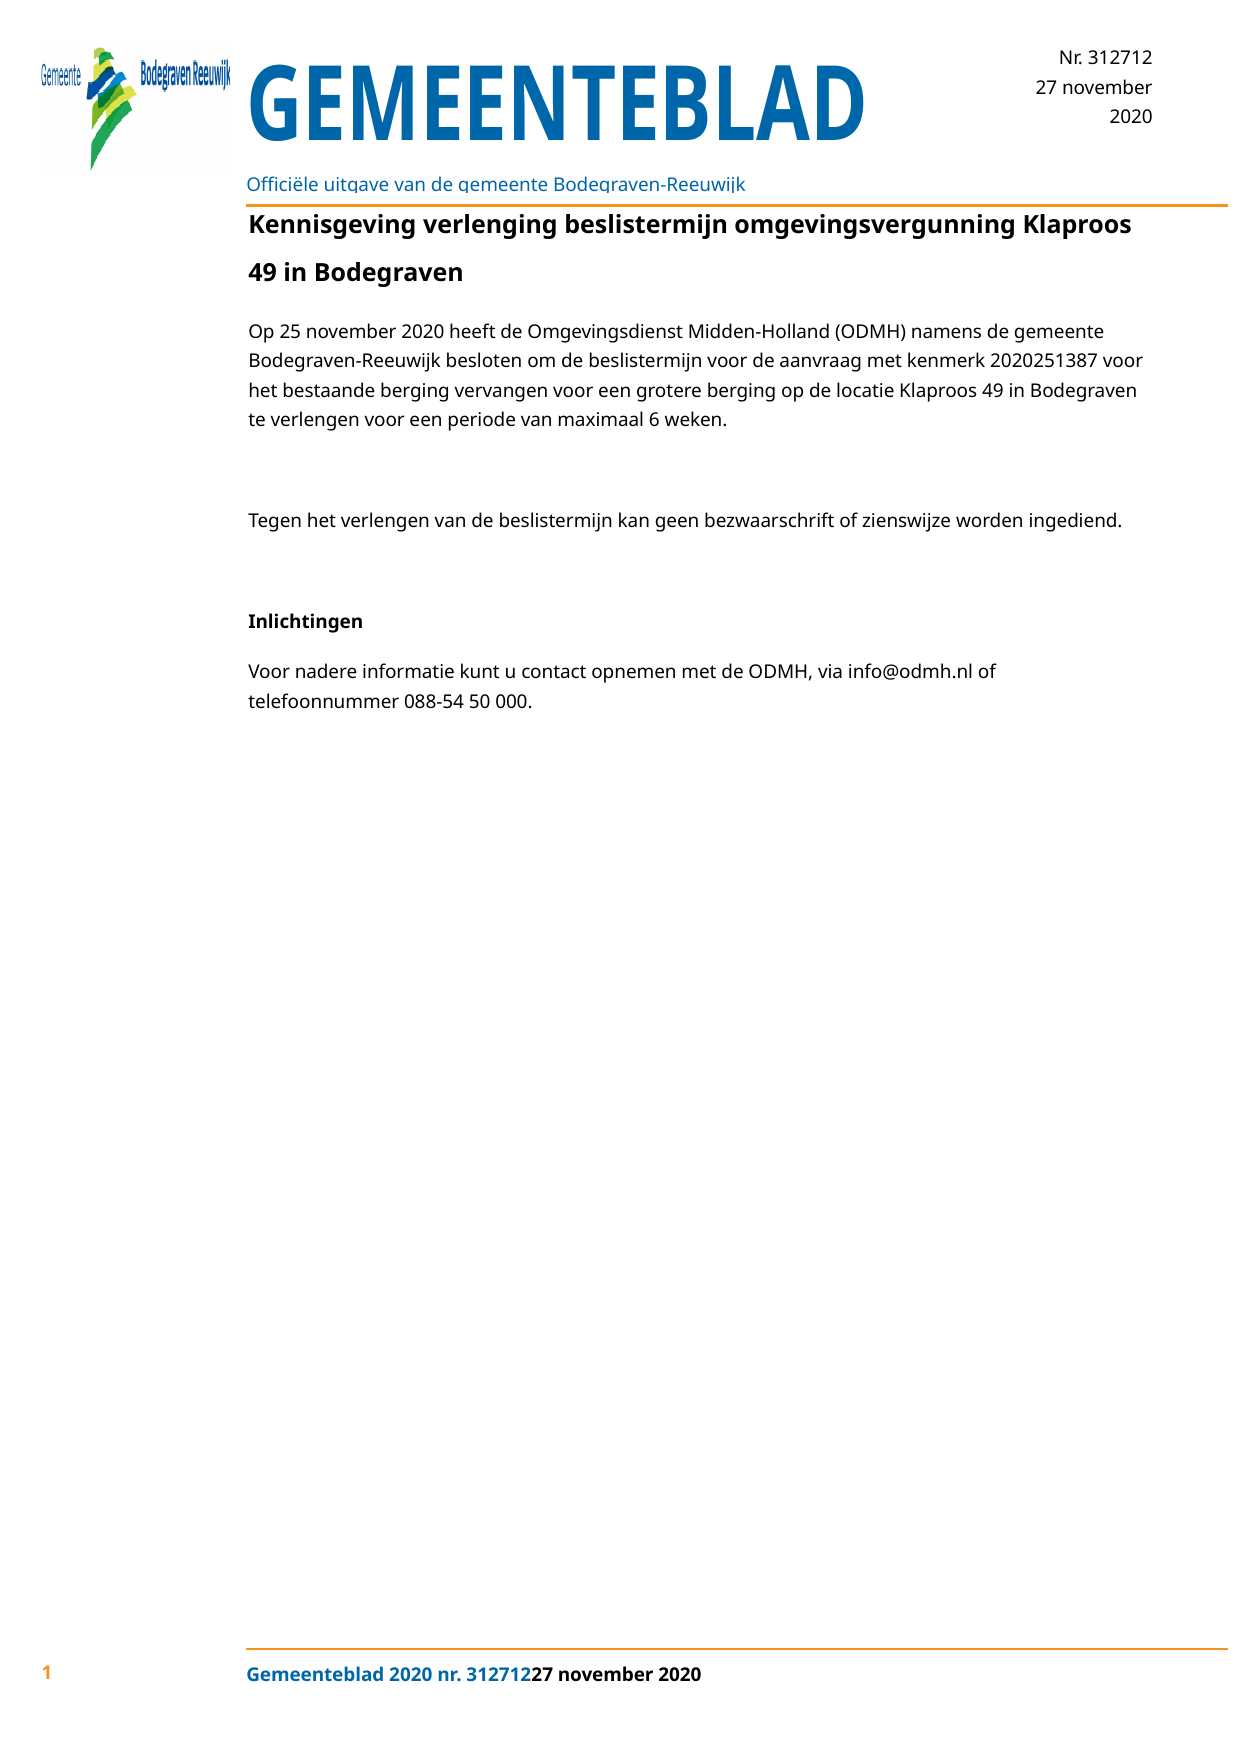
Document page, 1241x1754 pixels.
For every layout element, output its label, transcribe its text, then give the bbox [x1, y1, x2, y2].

text Voor nadere informatie kunt u contact opnemen met de ODMH, via info@odmh.nl of telefoonnummer 088-54 50 000. [248, 659, 1152, 714]
text Inlichtingen [248, 608, 1152, 634]
picture [41, 47, 231, 172]
text Kennisgeving verlenging beslistermijn omgevingsvergunning Klaproos 49 in Bodegraven [248, 207, 1152, 288]
text Op 25 november 2020 heeft de Omgevingsdienst Midden-Holland (ODMH) namens de gemeente Bodegraven-Reeuwijk besloten om de beslistermijn voor de aanvraag met kenmerk 2020251387 voor het bestaande berging vervangen voor een grotere berging op de locatie Klaproos 49 in Bodegraven te verlengen voor een periode van maximaal 6 weken. [248, 318, 1152, 432]
text Tegen het verlengen van de beslistermijn kan geen bezwaarschrift of zienswijze worden ingediend. [248, 507, 1152, 533]
